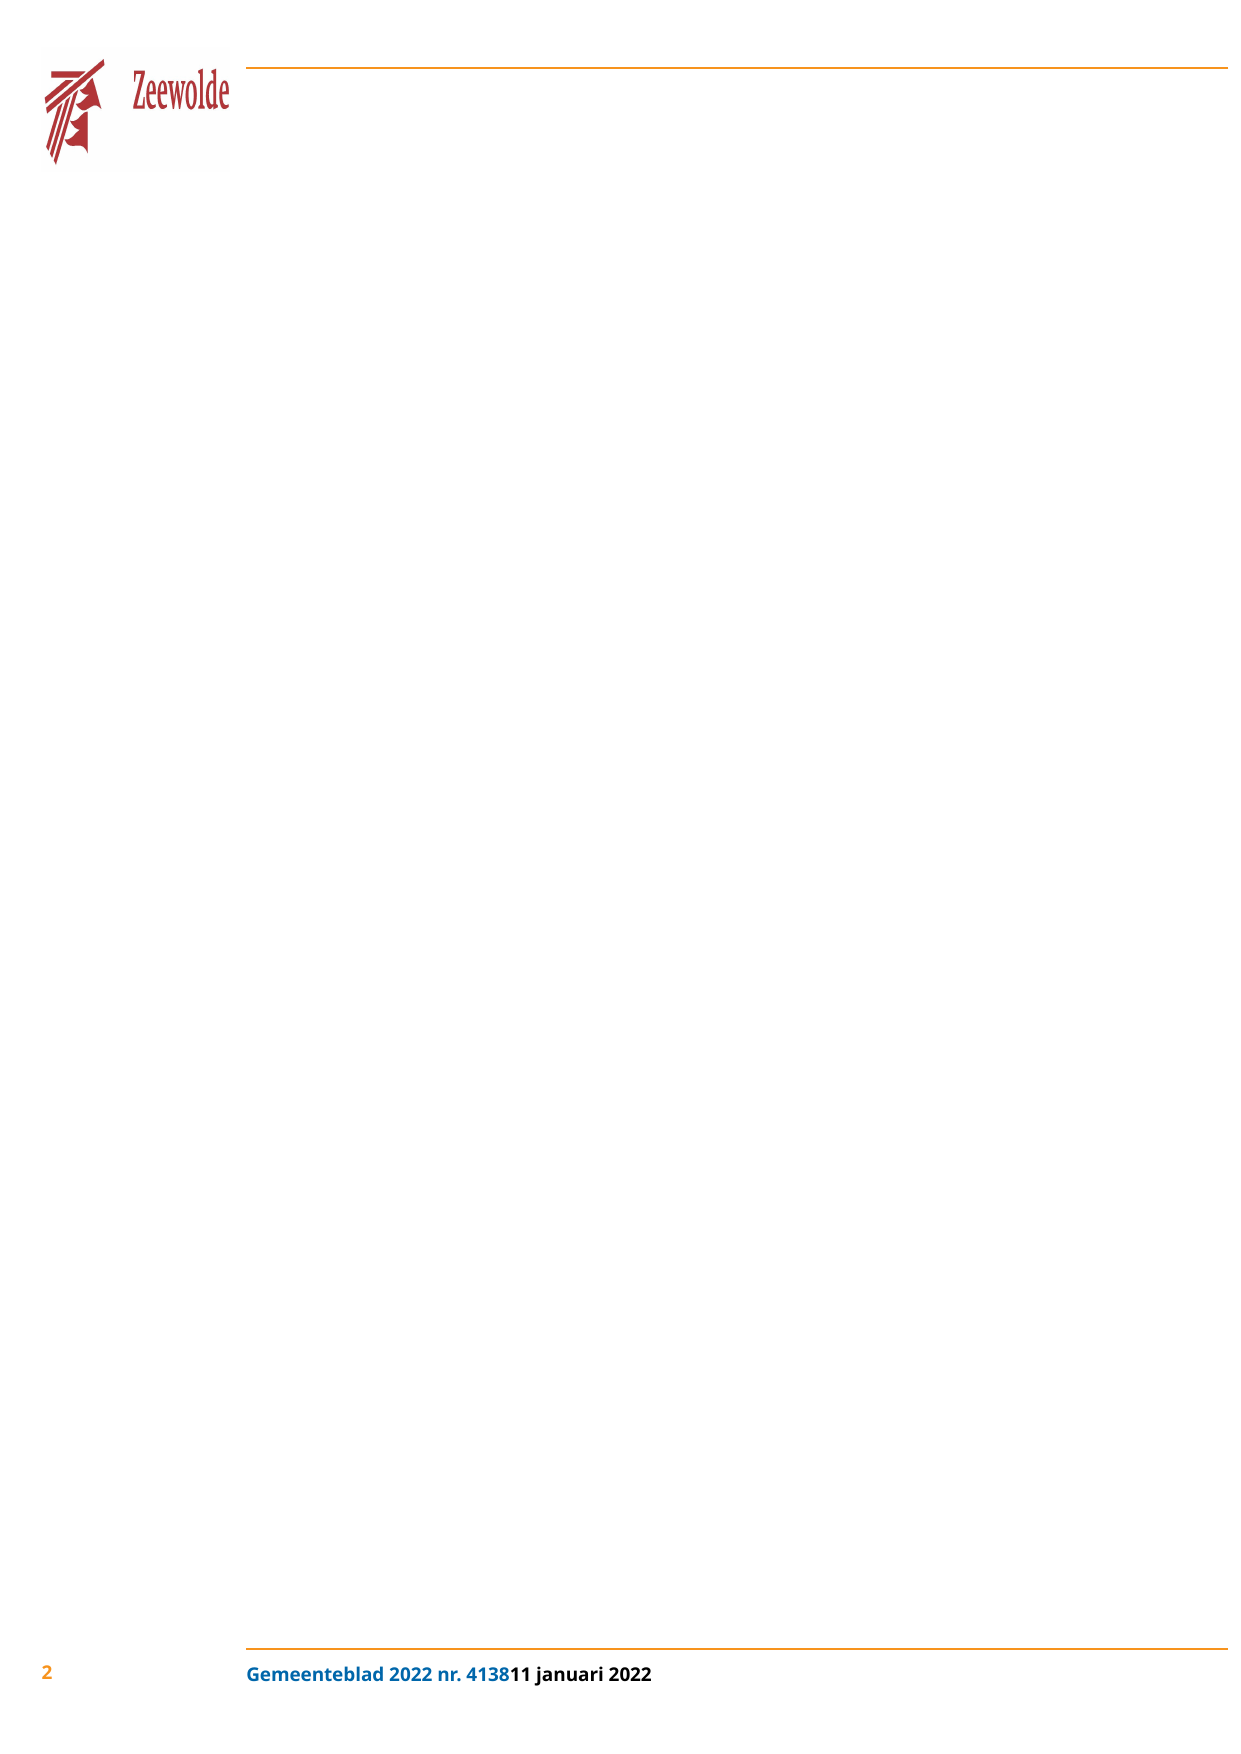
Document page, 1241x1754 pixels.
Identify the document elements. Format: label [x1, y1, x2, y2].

picture [41, 47, 231, 172]
